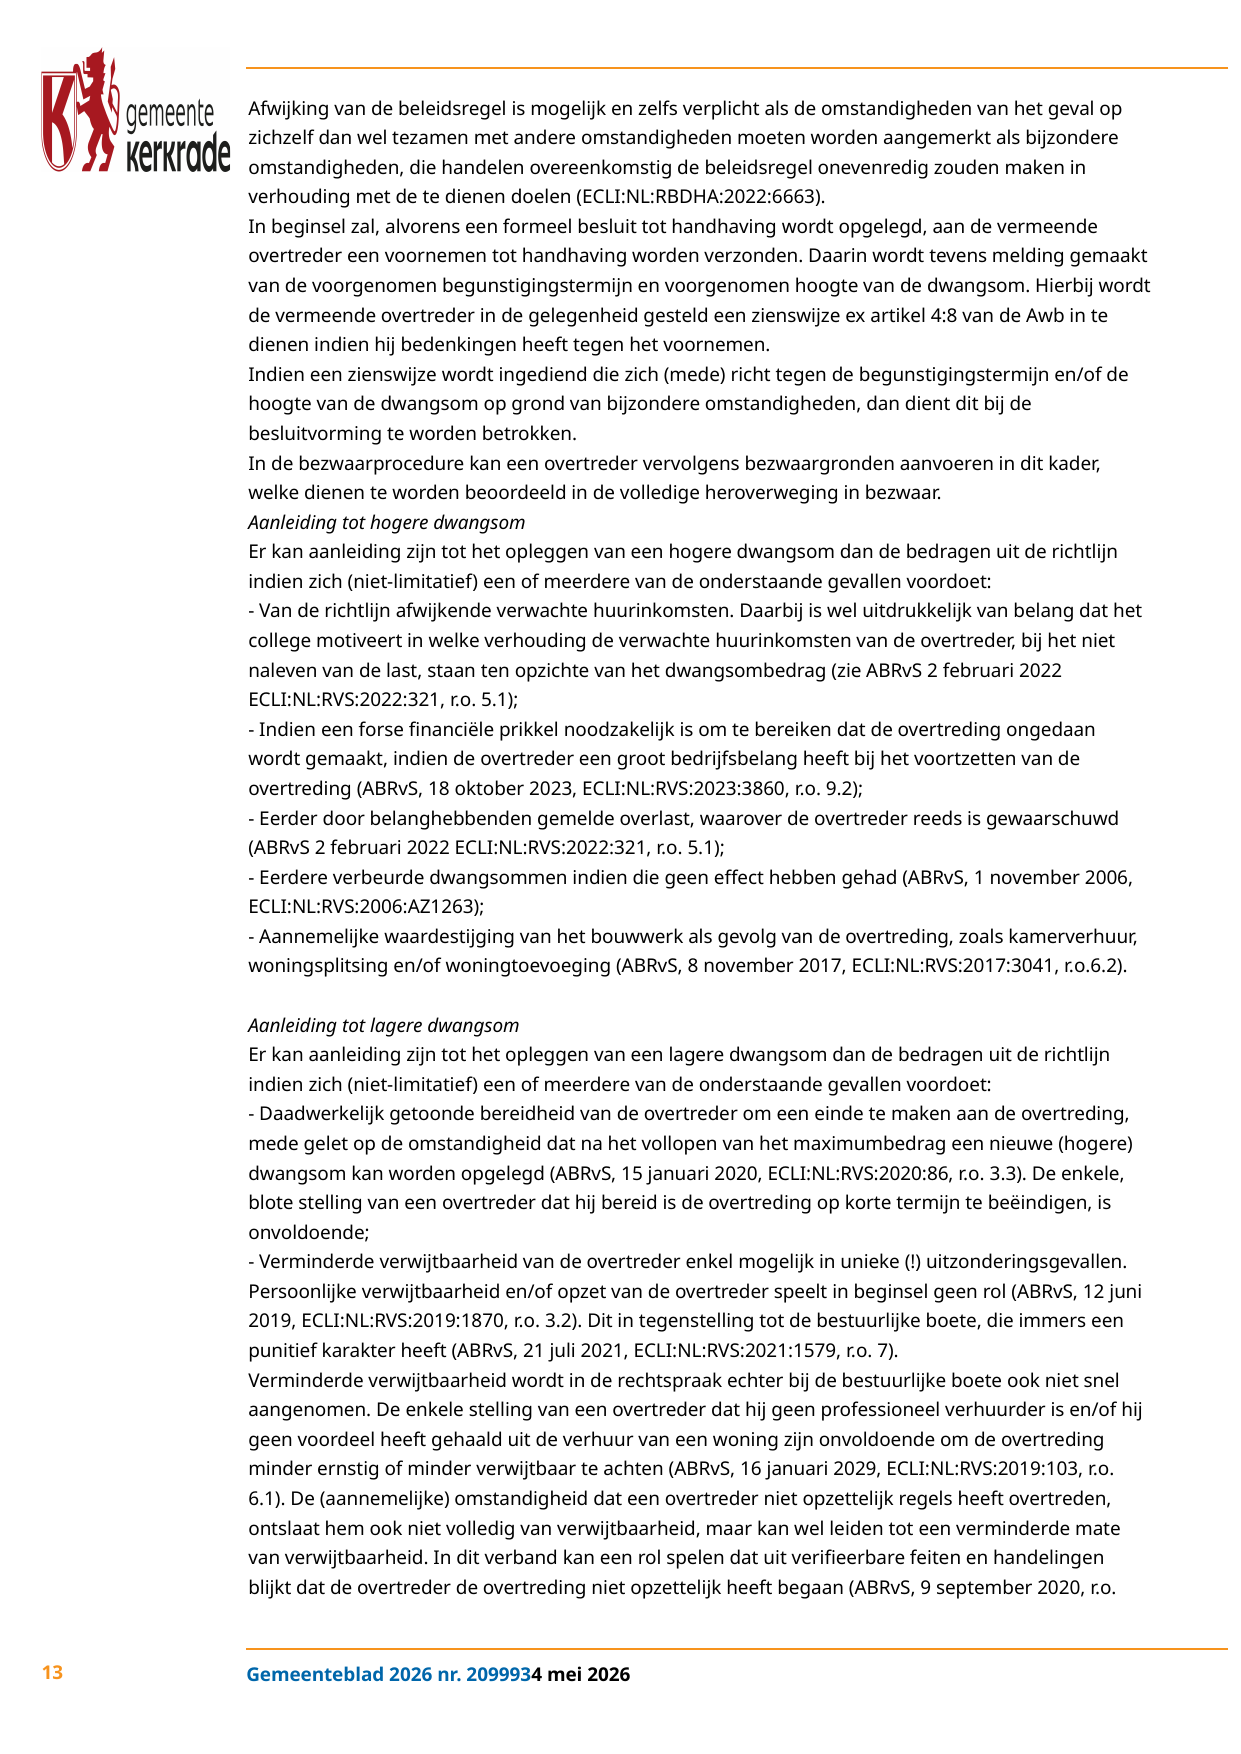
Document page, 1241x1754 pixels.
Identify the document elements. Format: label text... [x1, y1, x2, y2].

text In beginsel zal, alvorens een formeel besluit tot handhaving wordt opgelegd, aan de vermeende overtreder een voornemen tot handhaving worden verzonden. Daarin wordt tevens melding gemaakt van de voorgenomen begunstigingstermijn en voorgenomen hoogte van de dwangsom. Hierbij wordt de vermeende overtreder in de gelegenheid gesteld een zienswijze ex artikel 4:8 van de Awb in te dienen indien hij bedenkingen heeft tegen het voornemen. [248, 213, 1152, 357]
text Indien een zienswijze wordt ingediend die zich (mede) richt tegen de begunstigingstermijn en/of de hoogte van de dwangsom op grond van bijzondere omstandigheden, dan dient dit bij de besluitvorming te worden betrokken. [248, 361, 1152, 446]
text In de bezwaarprocedure kan een overtreder vervolgens bezwaargronden aanvoeren in dit kader, welke dienen te worden beoordeeld in de volledige heroverweging in bezwaar. [248, 450, 1152, 505]
picture [41, 47, 231, 172]
text - Eerdere verbeurde dwangsommen indien die geen effect hebben gehad (ABRvS, 1 november 2006, ECLI:NL:RVS:2006:AZ1263); [248, 864, 1152, 919]
text - Van de richtlijn afwijkende verwachte huurinkomsten. Daarbij is wel uitdrukkelijk van belang dat het college motiveert in welke verhouding de verwachte huurinkomsten van de overtreder, bij het niet naleven van de last, staan ten opzichte van het dwangsombedrag (zie ABRvS 2 februari 2022 ECLI:NL:RVS:2022:321, r.o. 5.1); [248, 598, 1152, 712]
text Er kan aanleiding zijn tot het opleggen van een lagere dwangsom dan de bedragen uit de richtlijn indien zich (niet-limitatief) een of meerdere van de onderstaande gevallen voordoet: [248, 1041, 1152, 1097]
text Aanleiding tot lagere dwangsom [248, 1012, 1152, 1038]
text - Eerder door belanghebbenden gemelde overlast, waarover de overtreder reeds is gewaarschuwd (ABRvS 2 februari 2022 ECLI:NL:RVS:2022:321, r.o. 5.1); [248, 805, 1152, 860]
text - Daadwerkelijk getoonde bereidheid van de overtreder om een einde te maken aan de overtreding, mede gelet op de omstandigheid dat na het vollopen van het maximumbedrag een nieuwe (hogere) dwangsom kan worden opgelegd (ABRvS, 15 januari 2020, ECLI:NL:RVS:2020:86, r.o. 3.3). De enkele, blote stelling van een overtreder dat hij bereid is de overtreding op korte termijn te beëindigen, is onvoldoende; [248, 1101, 1152, 1245]
text - Indien een forse financiële prikkel noodzakelijk is om te bereiken dat de overtreding ongedaan wordt gemaakt, indien de overtreder een groot bedrijfsbelang heeft bij het voortzetten van de overtreding (ABRvS, 18 oktober 2023, ECLI:NL:RVS:2023:3860, r.o. 9.2); [248, 716, 1152, 801]
text Verminderde verwijtbaarheid wordt in de rechtspraak echter bij de bestuurlijke boete ook niet snel aangenomen. De enkele stelling van een overtreder dat hij geen professioneel verhuurder is en/of hij geen voordeel heeft gehaald uit de verhuur van een woning zijn onvoldoende om de overtreding minder ernstig of minder verwijtbaar te achten (ABRvS, 16 januari 2029, ECLI:NL:RVS:2019:103, r.o. 6.1). De (aannemelijke) omstandigheid dat een overtreder niet opzettelijk regels heeft overtreden, ontslaat hem ook niet volledig van verwijtbaarheid, maar kan wel leiden tot een verminderde mate van verwijtbaarheid. In dit verband kan een rol spelen dat uit verifieerbare feiten en handelingen blijkt dat de overtreder de overtreding niet opzettelijk heeft begaan (ABRvS, 9 september 2020, r.o. [248, 1367, 1152, 1600]
text - Aannemelijke waardestijging van het bouwwerk als gevolg van de overtreding, zoals kamerverhuur, woningsplitsing en/of woningtoevoeging (ABRvS, 8 november 2017, ECLI:NL:RVS:2017:3041, r.o.6.2). [248, 923, 1152, 978]
text Er kan aanleiding zijn tot het opleggen van een hogere dwangsom dan de bedragen uit de richtlijn indien zich (niet-limitatief) een of meerdere van de onderstaande gevallen voordoet: [248, 538, 1152, 594]
text Aanleiding tot hogere dwangsom [248, 509, 1152, 535]
text - Verminderde verwijtbaarheid van de overtreder enkel mogelijk in unieke (!) uitzonderingsgevallen. Persoonlijke verwijtbaarheid en/of opzet van de overtreder speelt in beginsel geen rol (ABRvS, 12 juni 2019, ECLI:NL:RVS:2019:1870, r.o. 3.2). Dit in tegenstelling tot de bestuurlijke boete, die immers een punitief karakter heeft (ABRvS, 21 juli 2021, ECLI:NL:RVS:2021:1579, r.o. 7). [248, 1248, 1152, 1363]
text Afwijking van de beleidsregel is mogelijk en zelfs verplicht als de omstandigheden van het geval op zichzelf dan wel tezamen met andere omstandigheden moeten worden aangemerkt als bijzondere omstandigheden, die handelen overeenkomstig de beleidsregel onevenredig zouden maken in verhouding met de te dienen doelen (ECLI:NL:RBDHA:2022:6663). [248, 95, 1152, 209]
